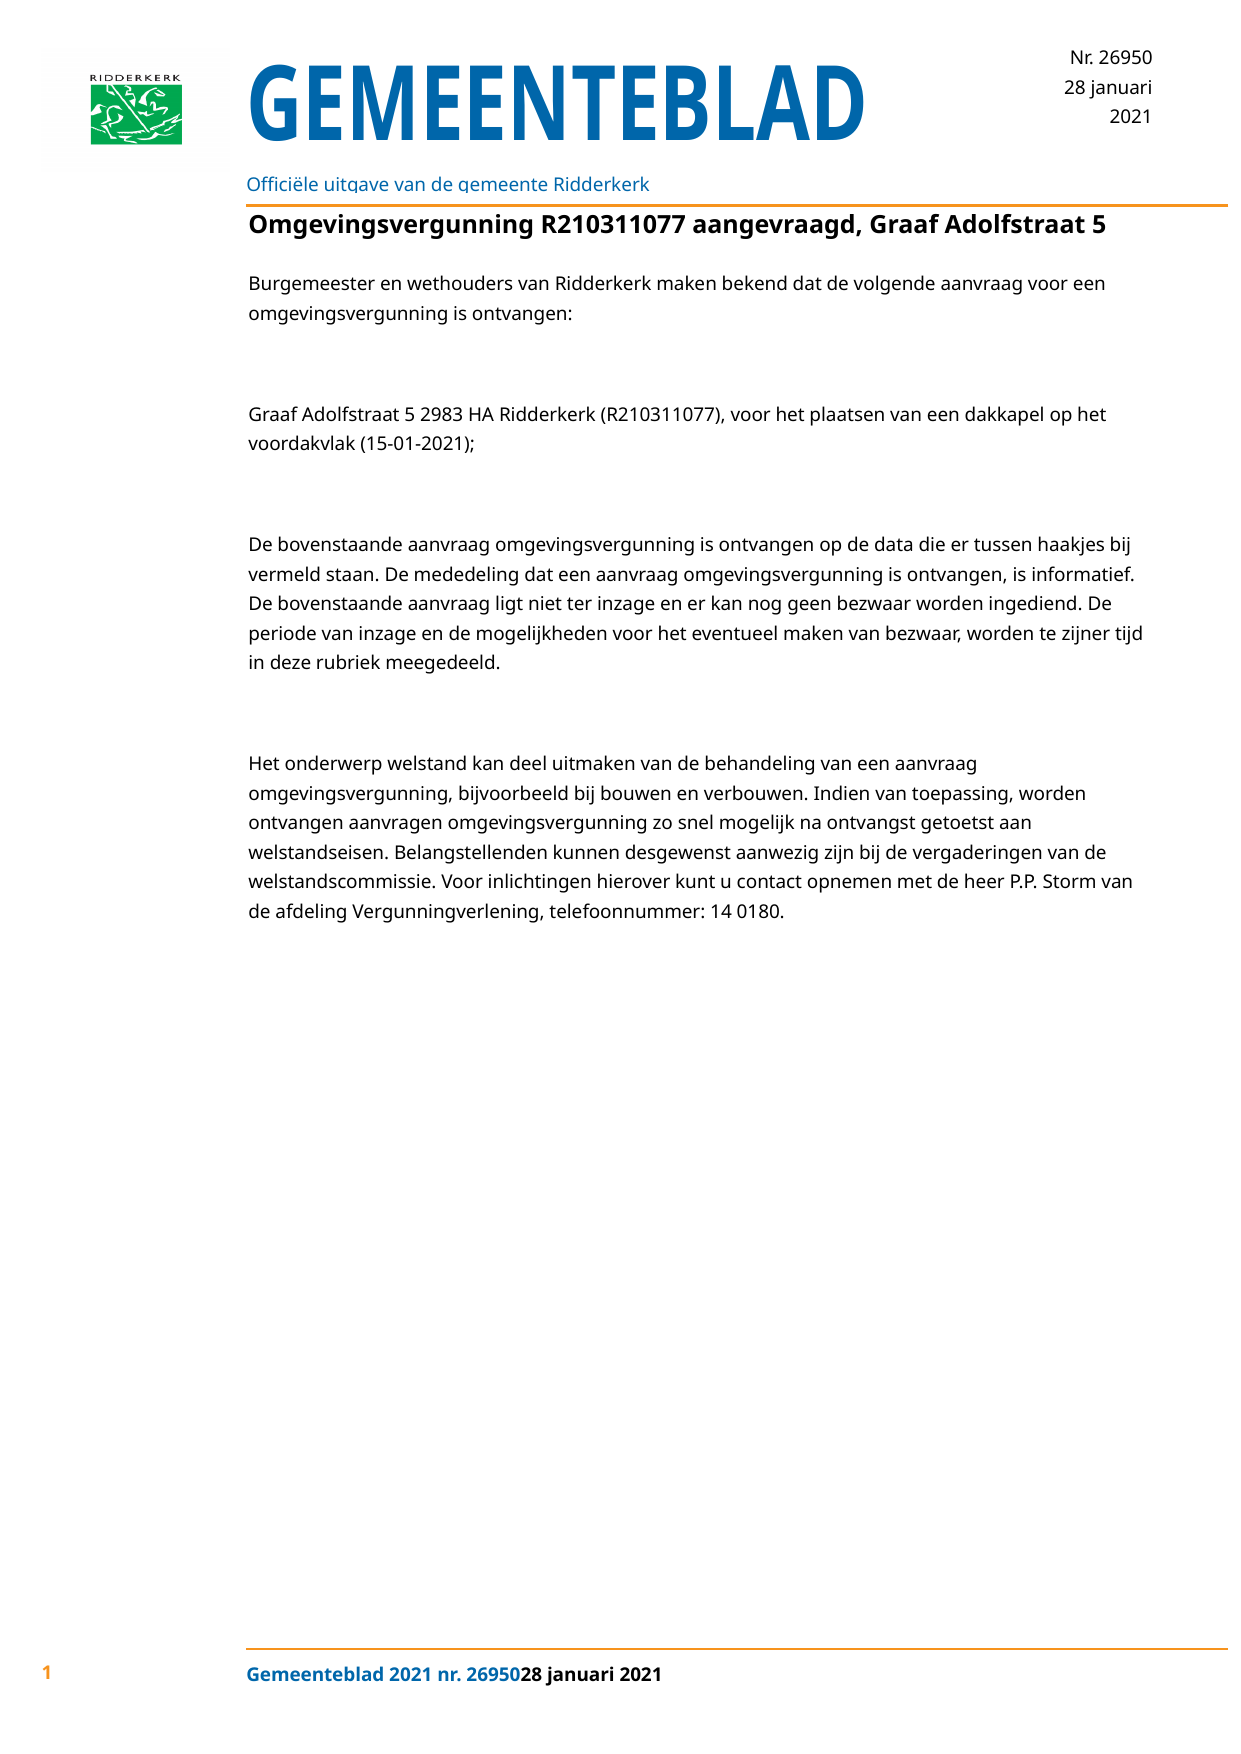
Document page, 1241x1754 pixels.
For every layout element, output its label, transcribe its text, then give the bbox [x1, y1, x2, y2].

text Het onderwerp welstand kan deel uitmaken van de behandeling van een aanvraag omgevingsvergunning, bijvoorbeeld bij bouwen en verbouwen. Indien van toepassing, worden ontvangen aanvragen omgevingsvergunning zo snel mogelijk na ontvangst getoetst aan welstandseisen. Belangstellenden kunnen desgewenst aanwezig zijn bij de vergaderingen van de welstandscommissie. Voor inlichtingen hierover kunt u contact opnemen met de heer P.P. Storm van de afdeling Vergunningverlening, telefoonnummer: 14 0180. [248, 750, 1152, 924]
text De bovenstaande aanvraag omgevingsvergunning is ontvangen op de data die er tussen haakjes bij vermeld staan. De mededeling dat een aanvraag omgevingsvergunning is ontvangen, is informatief. De bovenstaande aanvraag ligt niet ter inzage en er kan nog geen bezwaar worden ingediend. De periode van inzage en de mogelijkheden voor het eventueel maken van bezwaar, worden te zijner tijd in deze rubriek meegedeeld. [248, 531, 1152, 675]
picture [41, 47, 231, 172]
text Omgevingsvergunning R210311077 aangevraagd, Graaf Adolfstraat 5 [248, 207, 1152, 241]
text Burgemeester en wethouders van Ridderkerk maken bekend dat de volgende aanvraag voor een omgevingsvergunning is ontvangen: [248, 270, 1152, 326]
text Graaf Adolfstraat 5 2983 HA Ridderkerk (R210311077), voor het plaatsen van een dakkapel op het voordakvlak (15-01-2021); [248, 401, 1152, 456]
